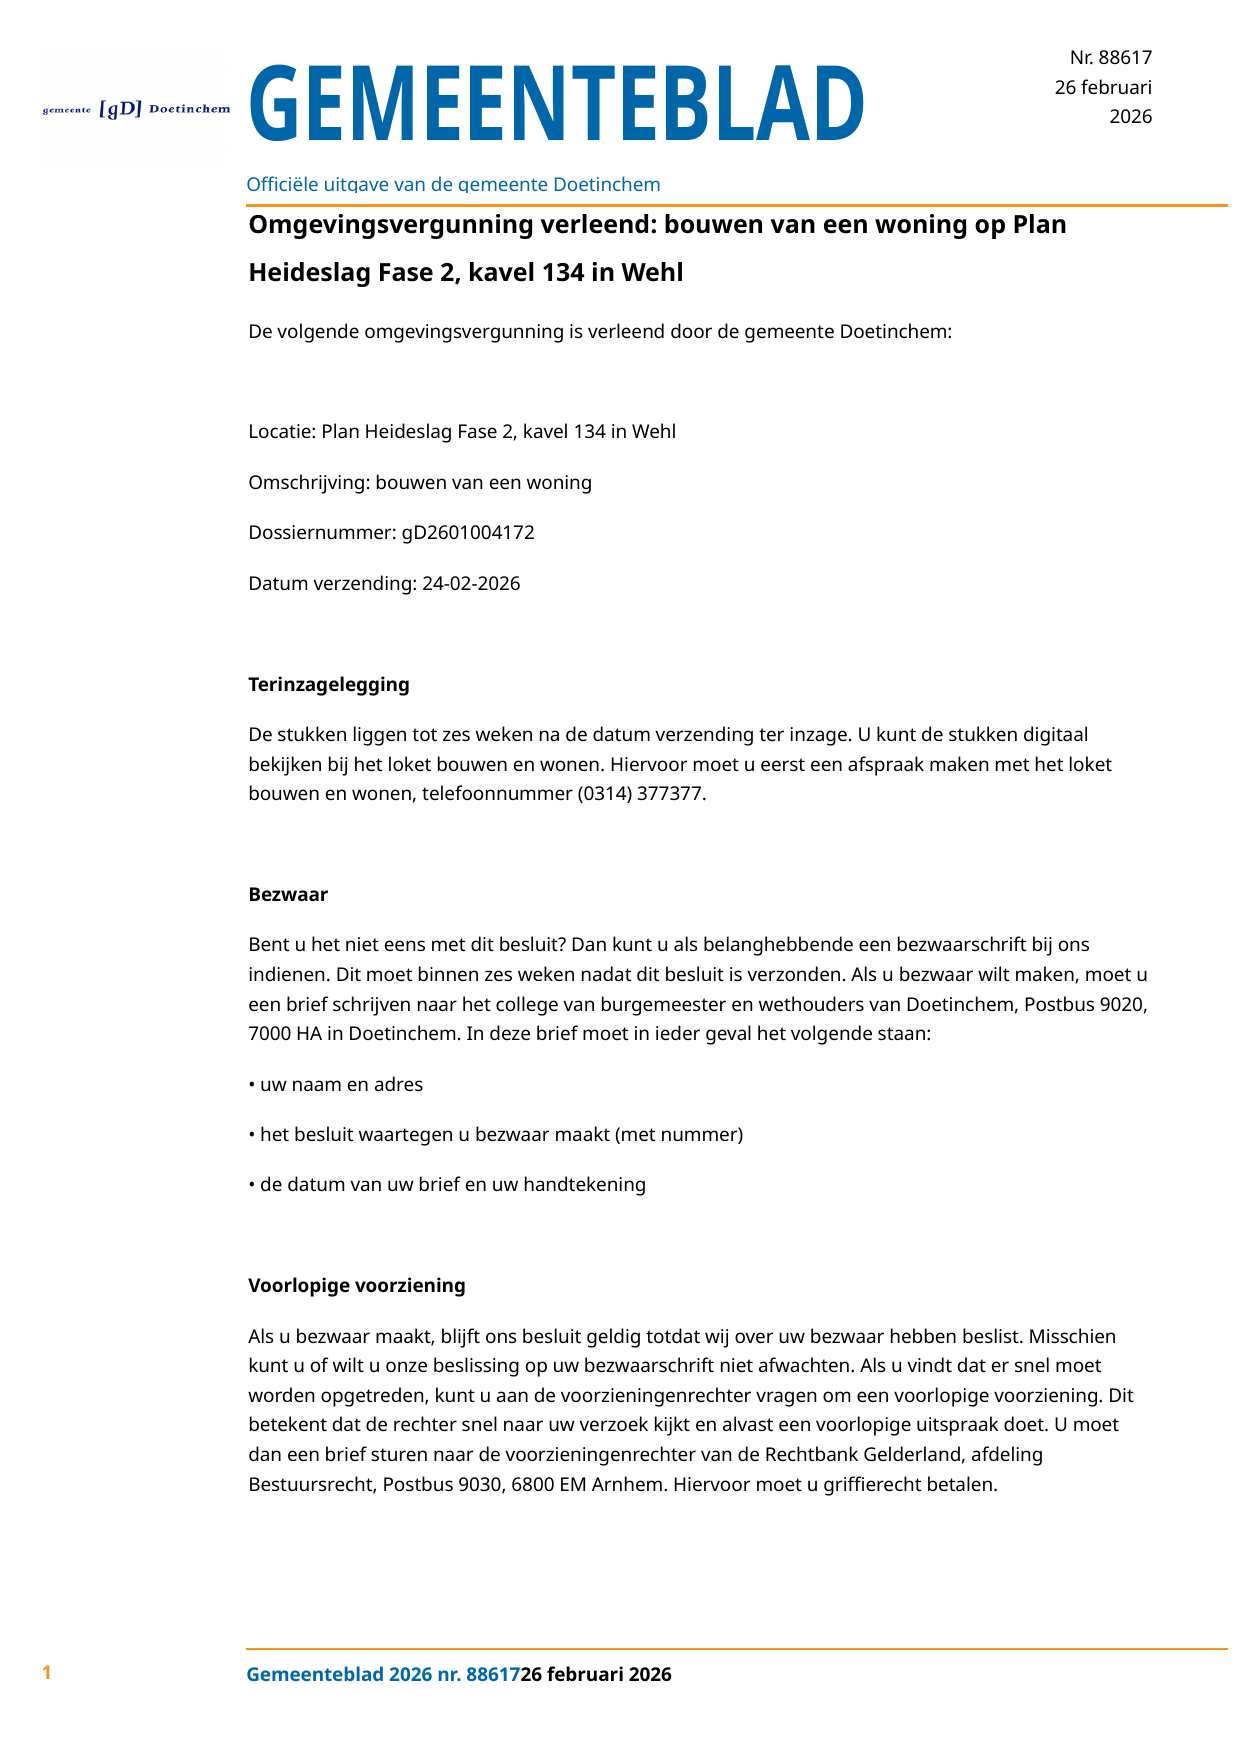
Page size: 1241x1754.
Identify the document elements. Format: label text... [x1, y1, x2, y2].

text Omgevingsvergunning verleend: bouwen van een woning op Plan Heideslag Fase 2, kavel 134 in Wehl [248, 207, 1152, 288]
text Dossiernummer: gD2601004172 [248, 519, 1152, 545]
text Omschrijving: bouwen van een woning [248, 469, 1152, 495]
text • de datum van uw brief en uw handtekening [248, 1172, 1152, 1197]
text Terinzagelegging [248, 671, 1152, 697]
text Locatie: Plan Heideslag Fase 2, kavel 134 in Wehl [248, 419, 1152, 444]
text De stukken liggen tot zes weken na de datum verzending ter inzage. U kunt de stukken digitaal bekijken bij het loket bouwen en wonen. Hiervoor moet u eerst een afspraak maken met het loket bouwen en wonen, telefoonnummer (0314) 377377. [248, 721, 1152, 806]
text Datum verzending: 24-02-2026 [248, 570, 1152, 596]
text Voorlopige voorziening [248, 1272, 1152, 1298]
text Als u bezwaar maakt, blijft ons besluit geldig totdat wij over uw bezwaar hebben beslist. Misschien kunt u of wilt u onze beslissing op uw bezwaarschrift niet afwachten. Als u vindt dat er snel moet worden opgetreden, kunt u aan de voorzieningenrechter vragen om een voorlopige voorziening. Dit betekent dat de rechter snel naar uw verzoek kijkt en alvast een voorlopige uitspraak doet. U moet dan een brief sturen naar de voorzieningenrechter van de Rechtbank Gelderland, afdeling Bestuursrecht, Postbus 9030, 6800 EM Arnhem. Hiervoor moet u griffierecht betalen. [248, 1323, 1152, 1497]
text • uw naam en adres [248, 1071, 1152, 1097]
text • het besluit waartegen u bezwaar maakt (met nummer) [248, 1121, 1152, 1147]
text Bent u het niet eens met dit besluit? Dan kunt u als belanghebbende een bezwaarschrift bij ons indienen. Dit moet binnen zes weken nadat dit besluit is verzonden. Als u bezwaar wilt maken, moet u een brief schrijven naar het college van burgemeester en wethouders van Doetinchem, Postbus 9020, 7000 HA in Doetinchem. In deze brief moet in ieder geval het volgende staan: [248, 932, 1152, 1046]
text De volgende omgevingsvergunning is verleend door de gemeente Doetinchem: [248, 318, 1152, 344]
picture [41, 47, 231, 172]
text Bezwaar [248, 881, 1152, 907]
